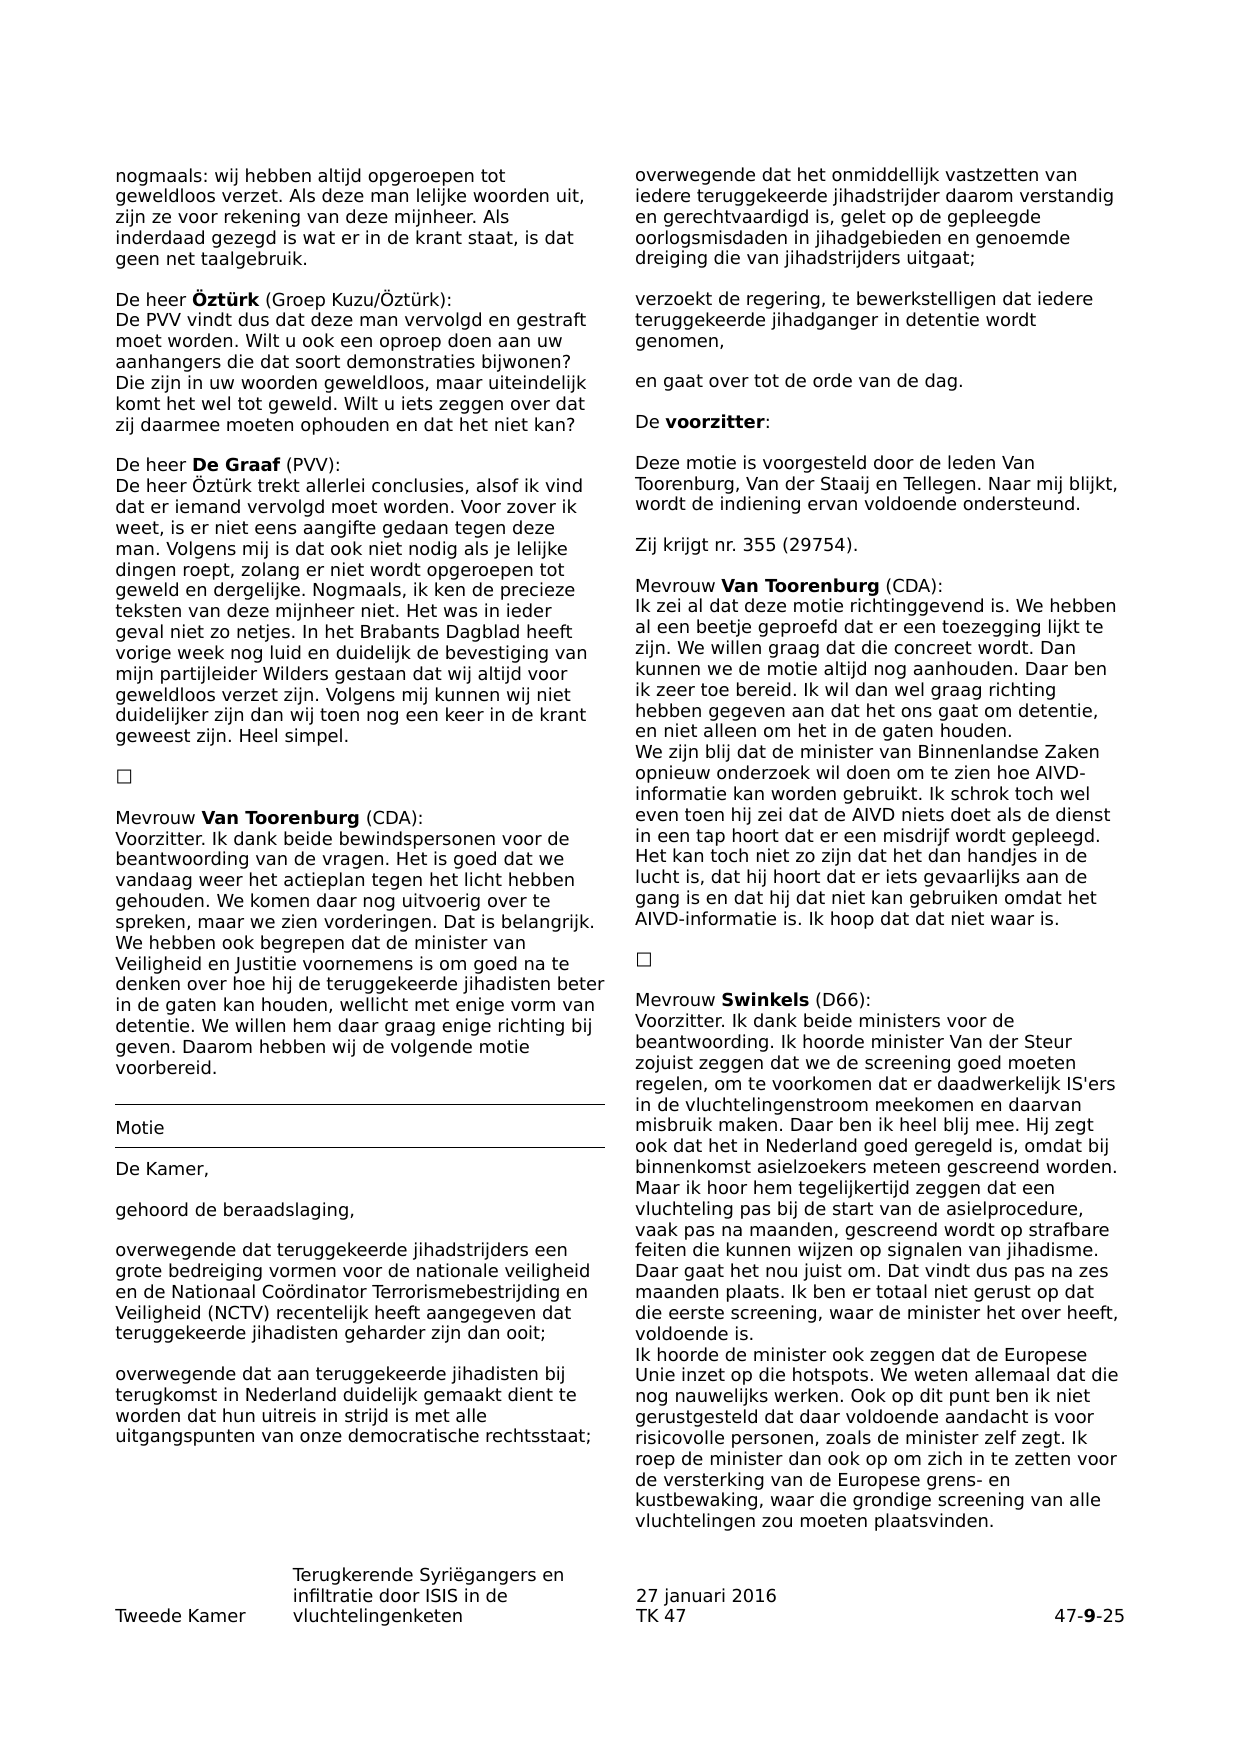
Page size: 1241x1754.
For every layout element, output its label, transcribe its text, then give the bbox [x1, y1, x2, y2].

text overwegende dat aan teruggekeerde jihadisten bij terugkomst in Nederland duidelijk gemaakt dient te worden dat hun uitreis in strijd is met alle uitgangspunten van onze democratische rechtsstaat; [115, 1364, 605, 1447]
text De heer Öztürk trekt allerlei conclusies, alsof ik vind dat er iemand vervolgd moet worden. Voor zover ik weet, is er niet eens aangifte gedaan tegen deze man. Volgens mij is dat ook niet nodig als je lelijke dingen roept, zolang er niet wordt opgeroepen tot geweld en dergelijke. Nogmaals, ik ken de precieze teksten van deze mijnheer niet. Het was in ieder geval niet zo netjes. In het Brabants Dagblad heeft vorige week nog luid en duidelijk de bevestiging van mijn partijleider Wilders gestaan dat wij altijd voor geweldloos verzet zijn. Volgens mij kunnen wij niet duidelijker zijn dan wij toen nog een keer in de krant geweest zijn. Heel simpel. [115, 476, 605, 747]
text verzoekt de regering, te bewerkstelligen dat iedere teruggekeerde jihadganger in detentie wordt genomen, [635, 289, 1125, 351]
text We zijn blij dat de minister van Binnenlandse Zaken opnieuw onderzoek wil doen om te zien hoe AIVD-informatie kan worden gebruikt. Ik schrok toch wel even toen hij zei dat de AIVD niets doet als de dienst in een tap hoort dat er een misdrijf wordt gepleegd. Het kan toch niet zo zijn dat het dan handjes in de lucht is, dat hij hoort dat er iets gevaarlijks aan de gang is en dat hij dat niet kan gebruiken omdat het AIVD-informatie is. Ik hoop dat dat niet waar is. [635, 742, 1125, 929]
text Deze motie is voorgesteld door de leden Van Toorenburg, Van der Staaij en Tellegen. Naar mij blijkt, wordt de indiening ervan voldoende ondersteund. [635, 453, 1125, 515]
text Motie [115, 1118, 605, 1139]
text Mevrouw Swinkels (D66): [635, 990, 1125, 1011]
text Mevrouw Van Toorenburg (CDA): [635, 576, 1125, 596]
text De heer De Graaf (PVV): [115, 455, 605, 476]
text gehoord de beraadslaging, [115, 1199, 605, 1220]
text Ik hoorde de minister ook zeggen dat de Europese Unie inzet op die hotspots. We weten allemaal dat die nog nauwelijks werken. Ook op dit punt ben ik niet gerustgesteld dat daar voldoende aandacht is voor risicovolle personen, zoals de minister zelf zegt. Ik roep de minister dan ook op om zich in te zetten voor de versterking van de Europese grens- en kustbewaking, waar die grondige screening van alle vluchtelingen zou moeten plaatsvinden. [635, 1344, 1125, 1532]
text De Kamer, [115, 1159, 605, 1179]
text De voorzitter: [635, 412, 1125, 433]
text Ik zei al dat deze motie richtinggevend is. We hebben al een beetje geproefd dat er een toezegging lijkt te zijn. We willen graag dat die concreet wordt. Dan kunnen we de motie altijd nog aanhouden. Daar ben ik zeer toe bereid. Ik wil dan wel graag richting hebben gegeven aan dat het ons gaat om detentie, en niet alleen om het in de gaten houden. [635, 596, 1125, 742]
text ⬜ [115, 767, 605, 787]
text nogmaals: wij hebben altijd opgeroepen tot geweldloos verzet. Als deze man lelijke woorden uit, zijn ze voor rekening van deze mijnheer. Als inderdaad gezegd is wat er in de krant staat, is dat geen net taalgebruik. [115, 165, 605, 269]
text overwegende dat teruggekeerde jihadstrijders een grote bedreiging vormen voor de nationale veiligheid en de Nationaal Coördinator Terrorismebestrijding en Veiligheid (NCTV) recentelijk heeft aangegeven dat teruggekeerde jihadisten geharder zijn dan ooit; [115, 1240, 605, 1344]
text De PVV vindt dus dat deze man vervolgd en gestraft moet worden. Wilt u ook een oproep doen aan uw aanhangers die dat soort demonstraties bijwonen? Die zijn in uw woorden geweldloos, maar uiteindelijk komt het wel tot geweld. Wilt u iets zeggen over dat zij daarmee moeten ophouden en dat het niet kan? [115, 310, 605, 435]
text De heer Öztürk (Groep Kuzu/Öztürk): [115, 289, 605, 310]
text en gaat over tot de orde van de dag. [635, 371, 1125, 392]
text ⬜ [635, 949, 1125, 970]
text overwegende dat het onmiddellijk vastzetten van iedere teruggekeerde jihadstrijder daarom verstandig en gerechtvaardigd is, gelet op de gepleegde oorlogsmisdaden in jihadgebieden en genoemde dreiging die van jihadstrijders uitgaat; [635, 165, 1125, 269]
text Voorzitter. Ik dank beide bewindspersonen voor de beantwoording van de vragen. Het is goed dat we vandaag weer het actieplan tegen het licht hebben gehouden. We komen daar nog uitvoerig over te spreken, maar we zien vorderingen. Dat is belangrijk. We hebben ook begrepen dat de minister van Veiligheid en Justitie voornemens is om goed na te denken over hoe hij de teruggekeerde jihadisten beter in de gaten kan houden, wellicht met enige vorm van detentie. We willen hem daar graag enige richting bij geven. Daarom hebben wij de volgende motie voorbereid. [115, 828, 605, 1078]
text Mevrouw Van Toorenburg (CDA): [115, 807, 605, 828]
text Voorzitter. Ik dank beide ministers voor de beantwoording. Ik hoorde minister Van der Steur zojuist zeggen dat we de screening goed moeten regelen, om te voorkomen dat er daadwerkelijk IS'ers in de vluchtelingenstroom meekomen en daarvan misbruik maken. Daar ben ik heel blij mee. Hij zegt ook dat het in Nederland goed geregeld is, omdat bij binnenkomst asielzoekers meteen gescreend worden. Maar ik hoor hem tegelijkertijd zeggen dat een vluchteling pas bij de start van de asielprocedure, vaak pas na maanden, gescreend wordt op strafbare feiten die kunnen wijzen op signalen van jihadisme. Daar gaat het nou juist om. Dat vindt dus pas na zes maanden plaats. Ik ben er totaal niet gerust op dat die eerste screening, waar de minister het over heeft, voldoende is. [635, 1011, 1125, 1344]
text Zij krijgt nr. 355 (29754). [635, 535, 1125, 556]
